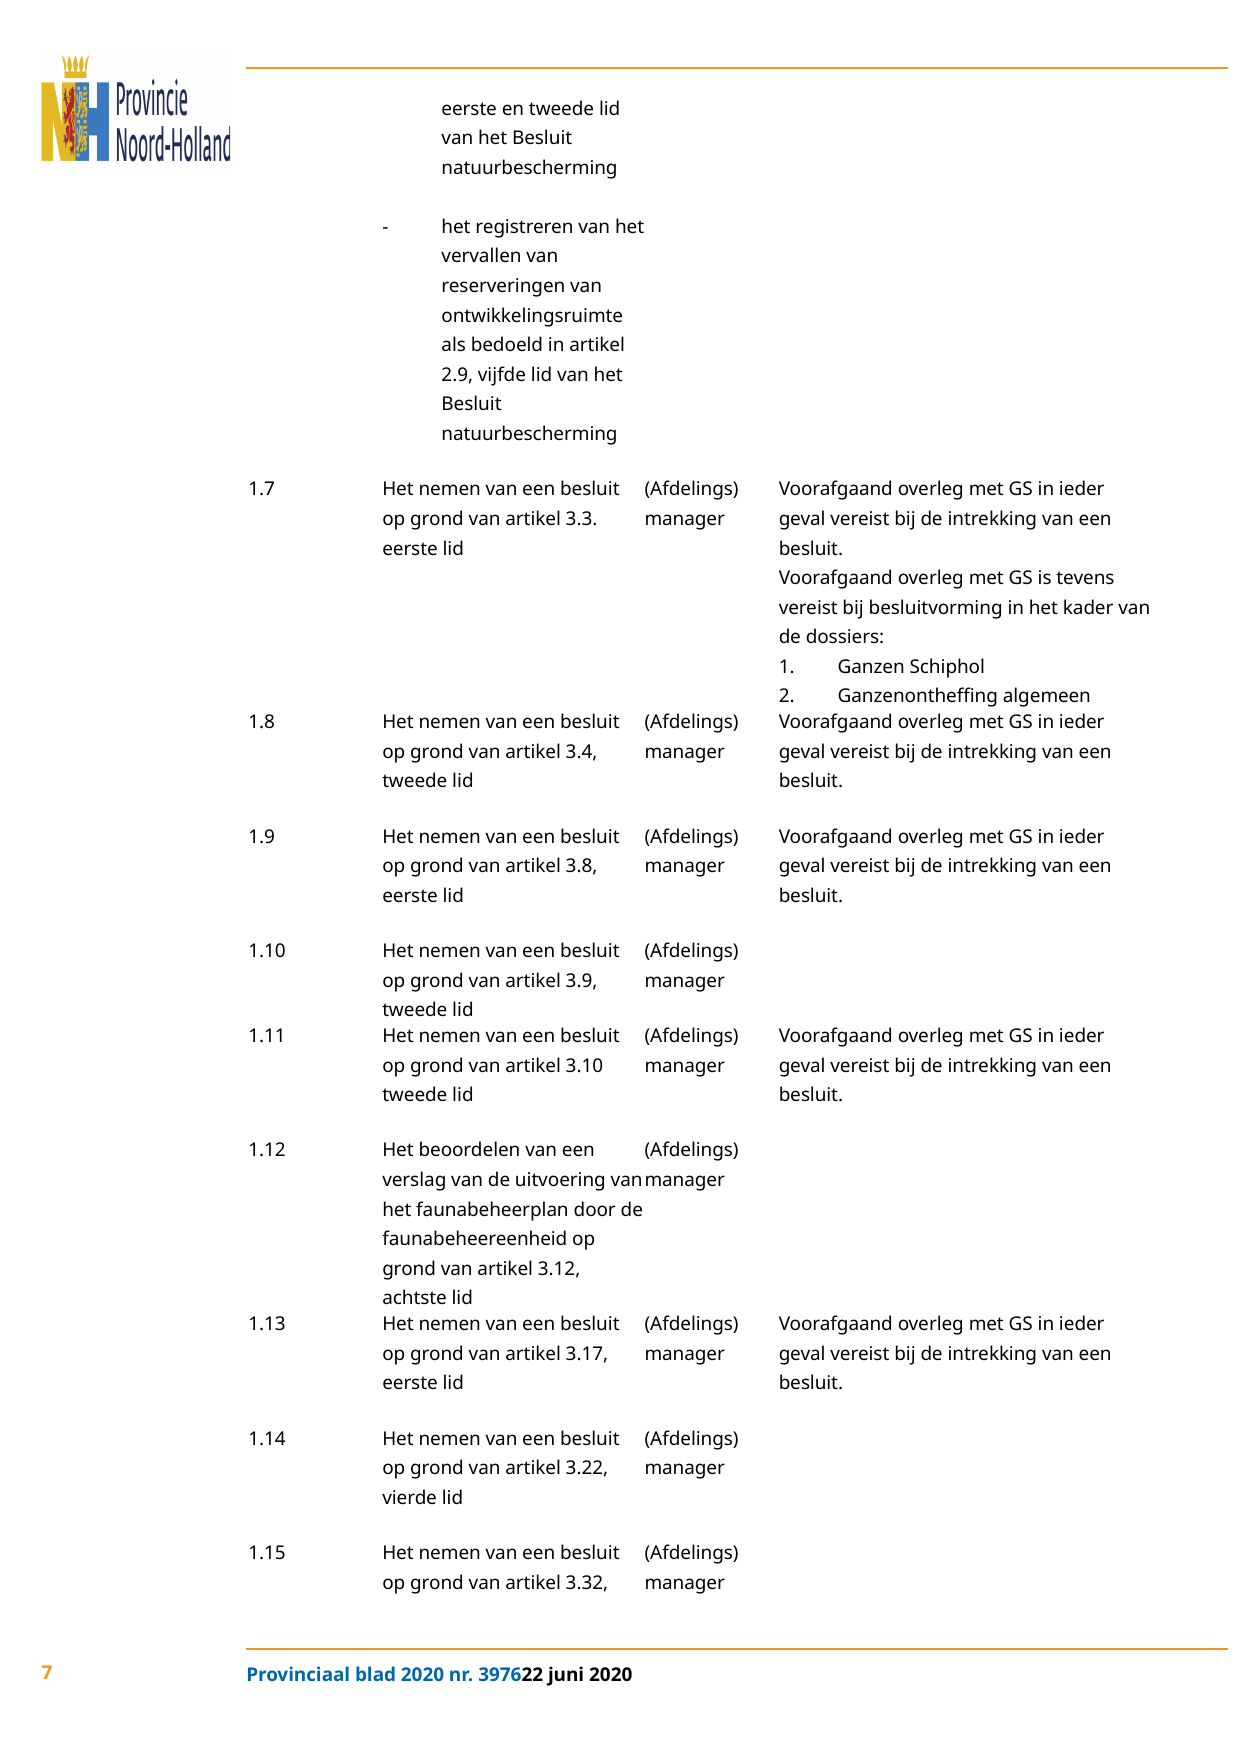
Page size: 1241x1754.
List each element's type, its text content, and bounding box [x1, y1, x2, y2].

table_cell [779, 95, 1152, 476]
table_cell Het nemen van een besluit op grond van artikel 3.17, eerste lid [382, 1310, 644, 1425]
table_cell Het nemen van een besluit op grond van artikel 3.10 tweede lid [382, 1022, 644, 1137]
table_cell 1.15 [248, 1539, 382, 1594]
table_cell 1.7 [248, 476, 382, 708]
picture [41, 47, 231, 172]
table_cell 1.14 [248, 1425, 382, 1539]
table_cell Het nemen van een besluit op grond van artikel 3.3. eerste lid [382, 476, 644, 708]
table_cell (Afdelings) manager [644, 708, 778, 823]
table_cell (Afdelings) manager [644, 1310, 778, 1425]
table_cell 1.9 [248, 823, 382, 937]
table_cell Het beoordelen van een verslag van de uitvoering van het faunabeheerplan door de faunabeheereenheid op grond van artikel 3.12, achtste lid [382, 1137, 644, 1310]
table_cell 1.12 [248, 1137, 382, 1310]
table_cell (Afdelings) manager [644, 1539, 778, 1594]
table_cell [644, 95, 778, 476]
table_cell 1.10 [248, 937, 382, 1022]
table_cell Het nemen van een besluit op grond van artikel 3.4, tweede lid [382, 708, 644, 823]
table_cell Het nemen van een besluit op grond van artikel 3.22, vierde lid [382, 1425, 644, 1539]
table_cell (Afdelings) manager [644, 823, 778, 937]
table_cell [779, 1539, 1152, 1594]
table_cell Het nemen van een besluit op grond van artikel 3.32, [382, 1539, 644, 1594]
table_cell [248, 95, 382, 476]
table_cell (Afdelings) manager [644, 1425, 778, 1539]
table_cell Het nemen van een besluit op grond van artikel 3.8, eerste lid [382, 823, 644, 937]
table_cell [779, 1425, 1152, 1539]
table_cell [779, 1137, 1152, 1310]
table_cell (Afdelings) manager [644, 1137, 778, 1310]
table_cell Het nemen van een besluit op grond van artikel 3.9, tweede lid [382, 937, 644, 1022]
table_cell eerste en tweede lid van het Besluit natuurbescherming het registreren van het vervallen van reserveringen van ontwikkelingsruimte als bedoeld in artikel 2.9, vijfde lid van het Besluit natuurbescherming [382, 95, 644, 476]
table_cell Voorafgaand overleg met GS in ieder geval vereist bij de intrekking van een besluit. [779, 1310, 1152, 1425]
table_cell 1.11 [248, 1022, 382, 1137]
table_cell Voorafgaand overleg met GS in ieder geval vereist bij de intrekking van een besluit. [779, 708, 1152, 823]
table_cell [779, 937, 1152, 1022]
table_cell Voorafgaand overleg met GS in ieder geval vereist bij de intrekking van een besluit. Voorafgaand overleg met GS is tevens vereist bij besluitvorming in het kader van de dossiers: Ganzen Schiphol Ganzenontheffing algemeen [779, 476, 1152, 708]
table_cell 1.8 [248, 708, 382, 823]
table_cell Voorafgaand overleg met GS in ieder geval vereist bij de intrekking van een besluit. [779, 1022, 1152, 1137]
table_cell (Afdelings) manager [644, 937, 778, 1022]
table_cell (Afdelings) manager [644, 476, 778, 708]
table_cell 1.13 [248, 1310, 382, 1425]
table_cell Voorafgaand overleg met GS in ieder geval vereist bij de intrekking van een besluit. [779, 823, 1152, 937]
table_cell (Afdelings) manager [644, 1022, 778, 1137]
